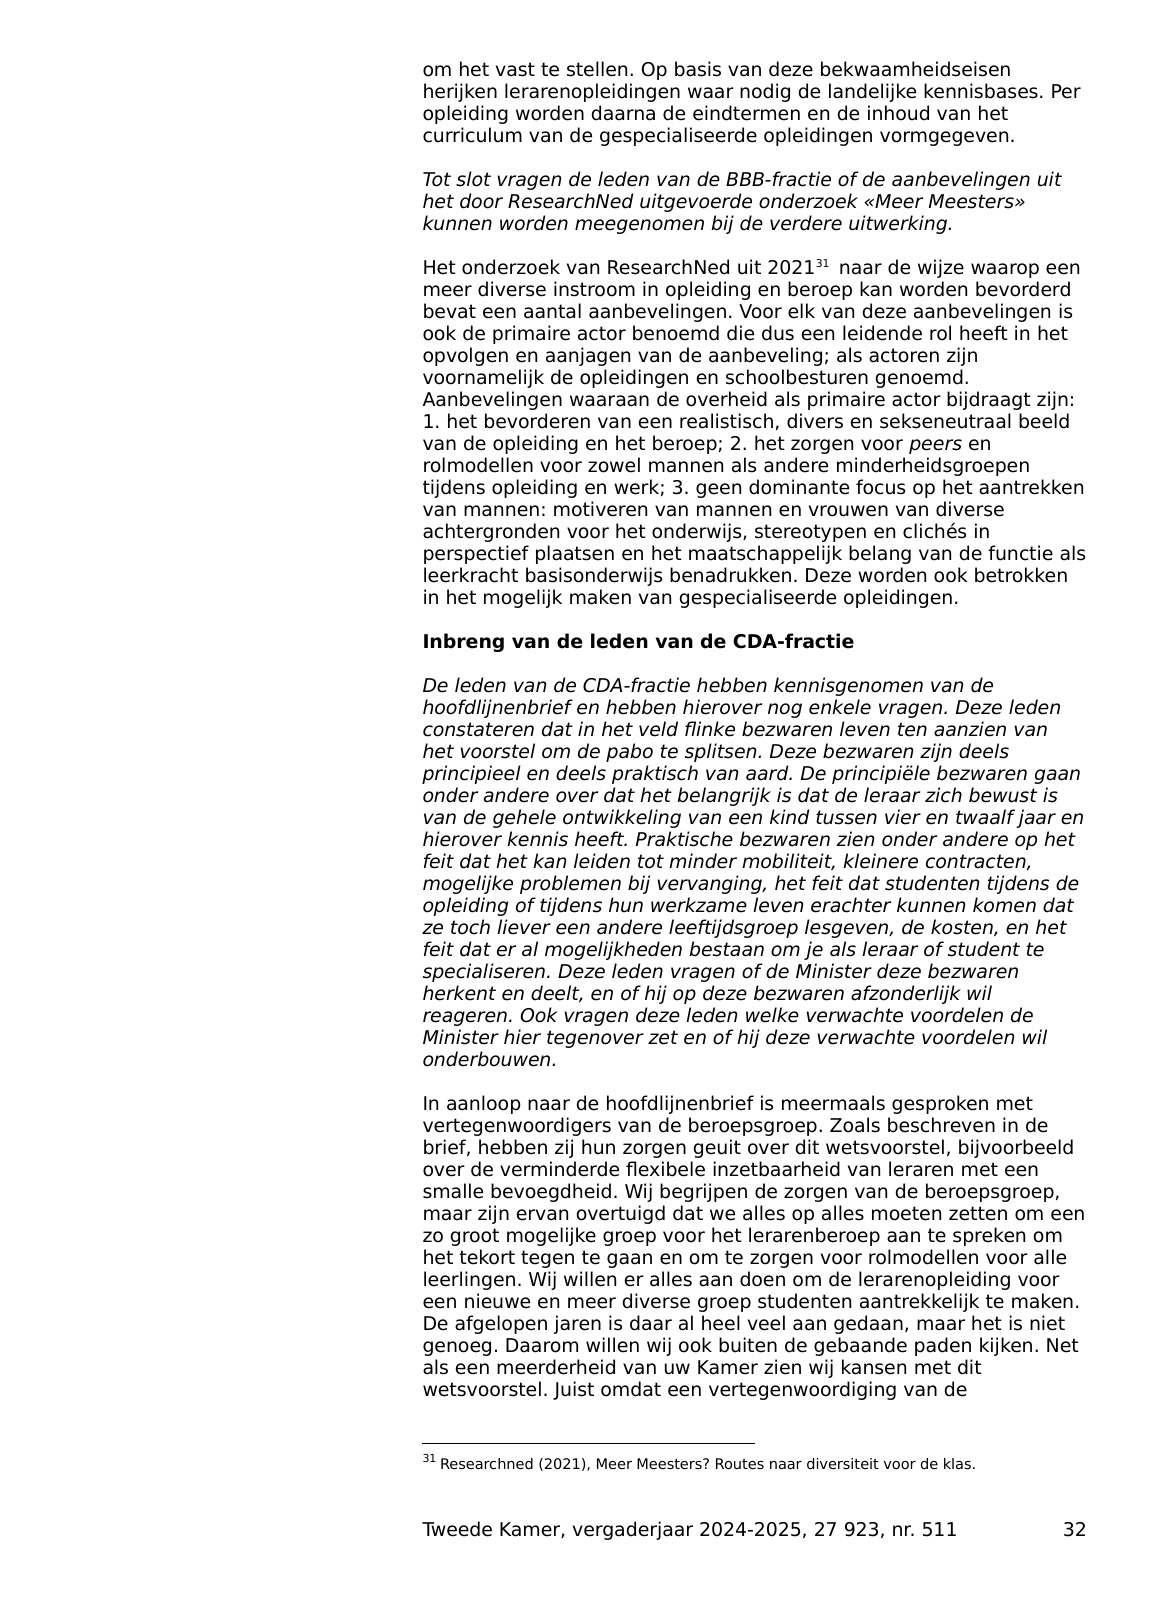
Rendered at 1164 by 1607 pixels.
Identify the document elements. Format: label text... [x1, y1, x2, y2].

text Tot slot vragen de leden van de BBB-fractie of de aanbevelingen uit het door ResearchNed uitgevoerde onderzoek «Meer Meesters» kunnen worden meegenomen bij de verdere uitwerking. [422, 169, 1087, 235]
text Researchned (2021), Meer Meesters? Routes naar diversiteit voor de klas. [422, 1452, 1087, 1474]
text Het onderzoek van ResearchNed uit 2021 naar de wijze waarop een meer diverse instroom in opleiding en beroep kan worden bevorderd bevat een aantal aanbevelingen. Voor elk van deze aanbevelingen is ook de primaire actor benoemd die dus een leidende rol heeft in het opvolgen en aanjagen van de aanbeveling; als actoren zijn voornamelijk de opleidingen en schoolbesturen genoemd. Aanbevelingen waaraan de overheid als primaire actor bijdraagt zijn: 1. het bevorderen van een realistisch, divers en sekseneutraal beeld van de opleiding en het beroep; 2. het zorgen voor peers en rolmodellen voor zowel mannen als andere minderheidsgroepen tijdens opleiding en werk; 3. geen dominante focus op het aantrekken van mannen: motiveren van mannen en vrouwen van diverse achtergronden voor het onderwijs, stereotypen en clichés in perspectief plaatsen en het maatschappelijk belang van de functie als leerkracht basisonderwijs benadrukken. Deze worden ook betrokken in het mogelijk maken van gespecialiseerde opleidingen. [422, 257, 1087, 609]
text De leden van de CDA-fractie hebben kennisgenomen van de hoofdlijnenbrief en hebben hierover nog enkele vragen. Deze leden constateren dat in het veld flinke bezwaren leven ten aanzien van het voorstel om de pabo te splitsen. Deze bezwaren zijn deels principieel en deels praktisch van aard. De principiële bezwaren gaan onder andere over dat het belangrijk is dat de leraar zich bewust is van de gehele ontwikkeling van een kind tussen vier en twaalf jaar en hierover kennis heeft. Praktische bezwaren zien onder andere op het feit dat het kan leiden tot minder mobiliteit, kleinere contracten, mogelijke problemen bij vervanging, het feit dat studenten tijdens de opleiding of tijdens hun werkzame leven erachter kunnen komen dat ze toch liever een andere leeftijdsgroep lesgeven, de kosten, en het feit dat er al mogelijkheden bestaan om je als leraar of student te specialiseren. Deze leden vragen of de Minister deze bezwaren herkent en deelt, en of hij op deze bezwaren afzonderlijk wil reageren. Ook vragen deze leden welke verwachte voordelen de Minister hier tegenover zet en of hij deze verwachte voordelen wil onderbouwen. [422, 675, 1087, 1071]
text om het vast te stellen. Op basis van deze bekwaamheidseisen herijken lerarenopleidingen waar nodig de landelijke kennisbases. Per opleiding worden daarna de eindtermen en de inhoud van het curriculum van de gespecialiseerde opleidingen vormgegeven. [422, 59, 1087, 147]
text In aanloop naar de hoofdlijnenbrief is meermaals gesproken met vertegenwoordigers van de beroepsgroep. Zoals beschreven in de brief, hebben zij hun zorgen geuit over dit wetsvoorstel, bijvoorbeeld over de verminderde flexibele inzetbaarheid van leraren met een smalle bevoegdheid. Wij begrijpen de zorgen van de beroepsgroep, maar zijn ervan overtuigd dat we alles op alles moeten zetten om een zo groot mogelijke groep voor het lerarenberoep aan te spreken om het tekort tegen te gaan en om te zorgen voor rolmodellen voor alle leerlingen. Wij willen er alles aan doen om de lerarenopleiding voor een nieuwe en meer diverse groep studenten aantrekkelijk te maken. De afgelopen jaren is daar al heel veel aan gedaan, maar het is niet genoeg. Daarom willen wij ook buiten de gebaande paden kijken. Net als een meerderheid van uw Kamer zien wij kansen met dit wetsvoorstel. Juist omdat een vertegenwoordiging van de [422, 1093, 1087, 1401]
subtitle Inbreng van de leden van de CDA-fractie [422, 631, 1087, 653]
